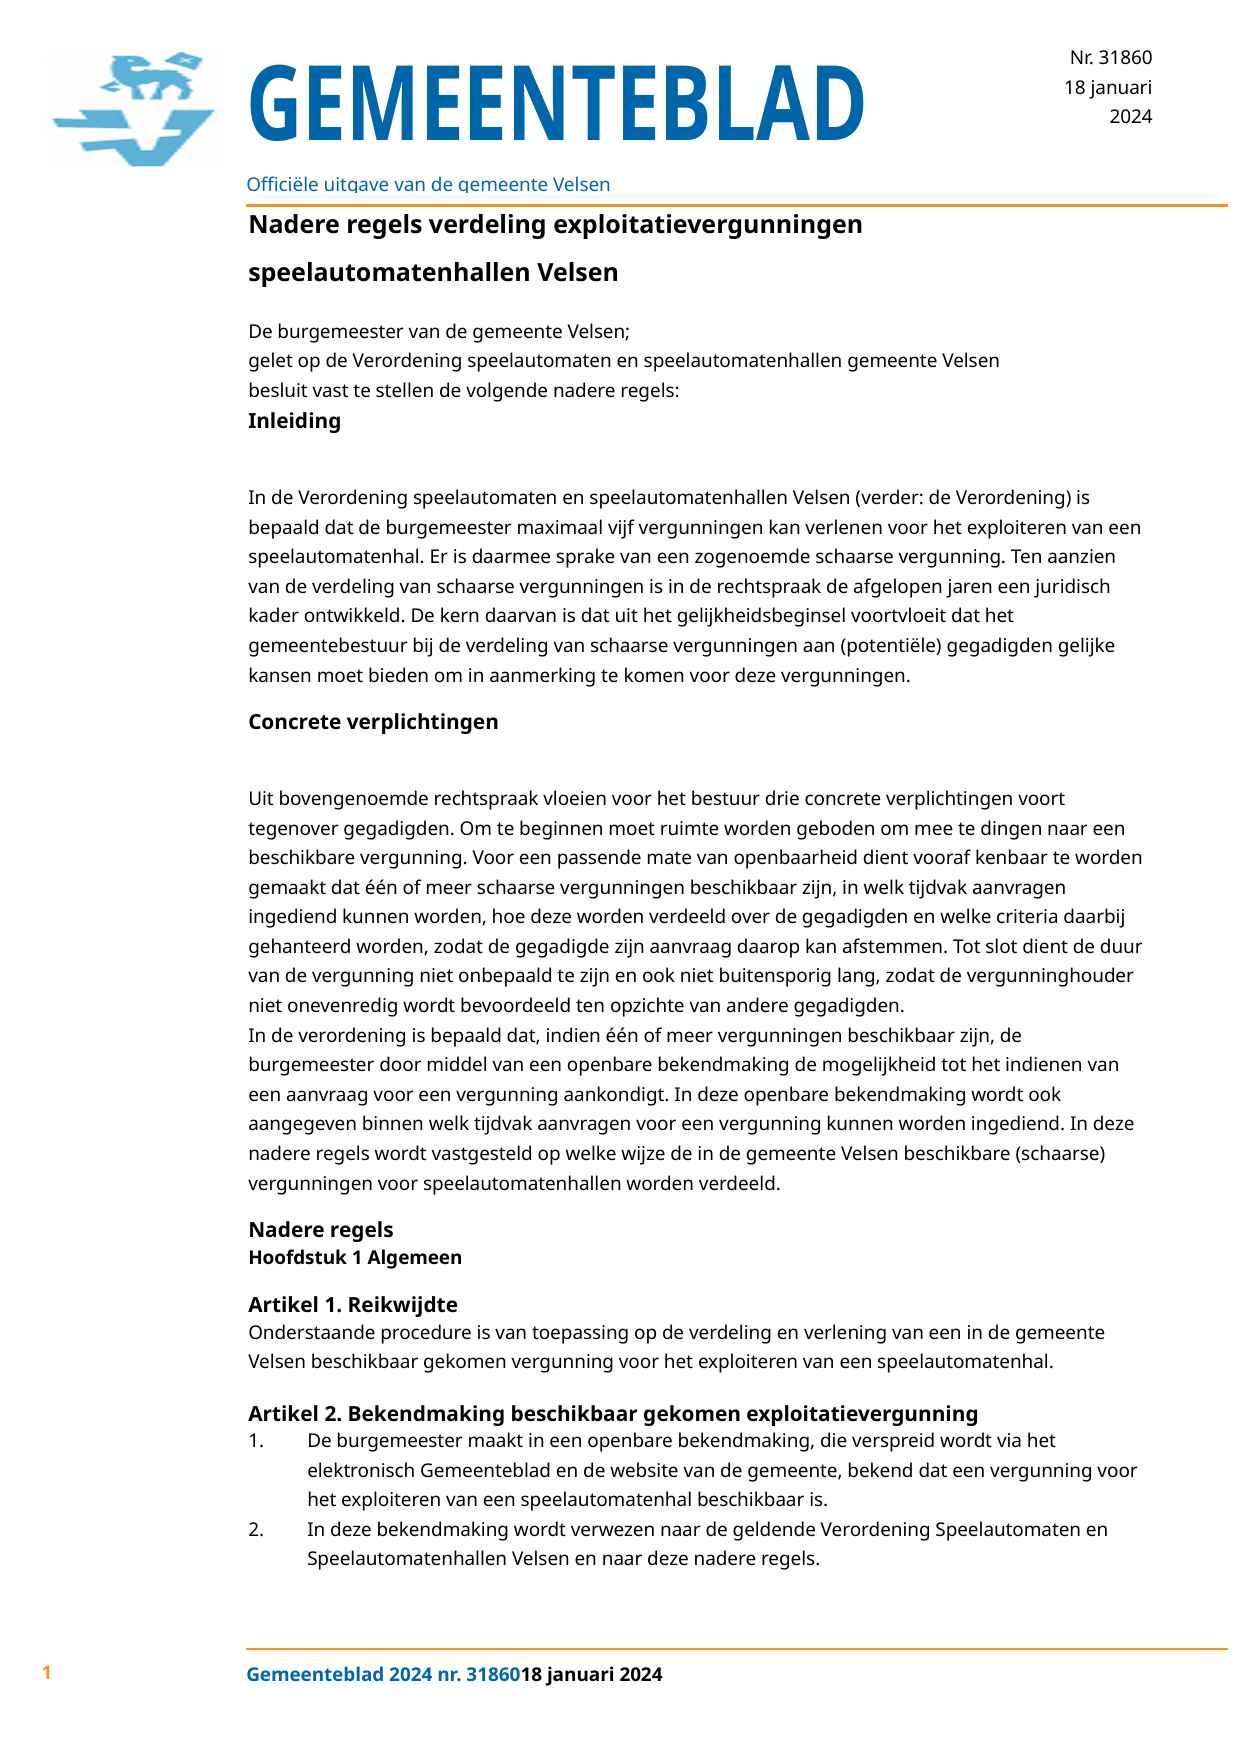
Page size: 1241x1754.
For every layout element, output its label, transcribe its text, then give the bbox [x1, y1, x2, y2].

text Concrete verplichtingen [248, 707, 1152, 736]
text Artikel 1. Reikwijdte [248, 1290, 1152, 1319]
text In de verordening is bepaald dat, indien één of meer vergunningen beschikbaar zijn, de burgemeester door middel van een openbare bekendmaking de mogelijkheid tot het indienen van een aanvraag voor een vergunning aankondigt. In deze openbare bekendmaking wordt ook aangegeven binnen welk tijdvak aanvragen voor een vergunning kunnen worden ingediend. In deze nadere regels wordt vastgesteld op welke wijze de in de gemeente Velsen beschikbare (schaarse) vergunningen voor speelautomatenhallen worden verdeeld. [248, 1022, 1152, 1196]
text Artikel 2. Bekendmaking beschikbaar gekomen exploitatievergunning [248, 1399, 1152, 1427]
list De burgemeester maakt in een openbare bekendmaking, die verspreid wordt via het elektronisch Gemeenteblad en de website van de gemeente, bekend dat een vergunning voor het exploiteren van een speelautomatenhal beschikbaar is. [248, 1427, 1152, 1512]
text In de Verordening speelautomaten en speelautomatenhallen Velsen (verder: de Verordening) is bepaald dat de burgemeester maximaal vijf vergunningen kan verlenen voor het exploiteren van een speelautomatenhal. Er is daarmee sprake van een zogenoemde schaarse vergunning. Ten aanzien van de verdeling van schaarse vergunningen is in de rechtspraak de afgelopen jaren een juridisch kader ontwikkeld. De kern daarvan is dat uit het gelijkheidsbeginsel voortvloeit dat het gemeentebestuur bij de verdeling van schaarse vergunningen aan (potentiële) gegadigden gelijke kansen moet bieden om in aanmerking te komen voor deze vergunningen. [248, 484, 1152, 688]
text gelet op de Verordening speelautomaten en speelautomatenhallen gemeente Velsen [248, 347, 1152, 373]
picture [41, 47, 231, 172]
text Hoofdstuk 1 Algemeen [248, 1244, 1152, 1269]
text besluit vast te stellen de volgende nadere regels: [248, 377, 1152, 403]
text Nadere regels [248, 1215, 1152, 1244]
text De burgemeester van de gemeente Velsen; [248, 318, 1152, 344]
list In deze bekendmaking wordt verwezen naar de geldende Verordening Speelautomaten en Speelautomatenhallen Velsen en naar deze nadere regels. [248, 1516, 1152, 1571]
text Inleiding [248, 407, 1152, 435]
text Nadere regels verdeling exploitatievergunningen speelautomatenhallen Velsen [248, 207, 1152, 288]
text Onderstaande procedure is van toepassing op de verdeling en verlening van een in de gemeente Velsen beschikbaar gekomen vergunning voor het exploiteren van een speelautomatenhal. [248, 1319, 1152, 1374]
text Uit bovengenoemde rechtspraak vloeien voor het bestuur drie concrete verplichtingen voort tegenover gegadigden. Om te beginnen moet ruimte worden geboden om mee te dingen naar een beschikbare vergunning. Voor een passende mate van openbaarheid dient vooraf kenbaar te worden gemaakt dat één of meer schaarse vergunningen beschikbaar zijn, in welk tijdvak aanvragen ingediend kunnen worden, hoe deze worden verdeeld over de gegadigden en welke criteria daarbij gehanteerd worden, zodat de gegadigde zijn aanvraag daarop kan afstemmen. Tot slot dient de duur van de vergunning niet onbepaald te zijn en ook niet buitensporig lang, zodat de vergunninghouder niet onevenredig wordt bevoordeeld ten opzichte van andere gegadigden. [248, 785, 1152, 1018]
